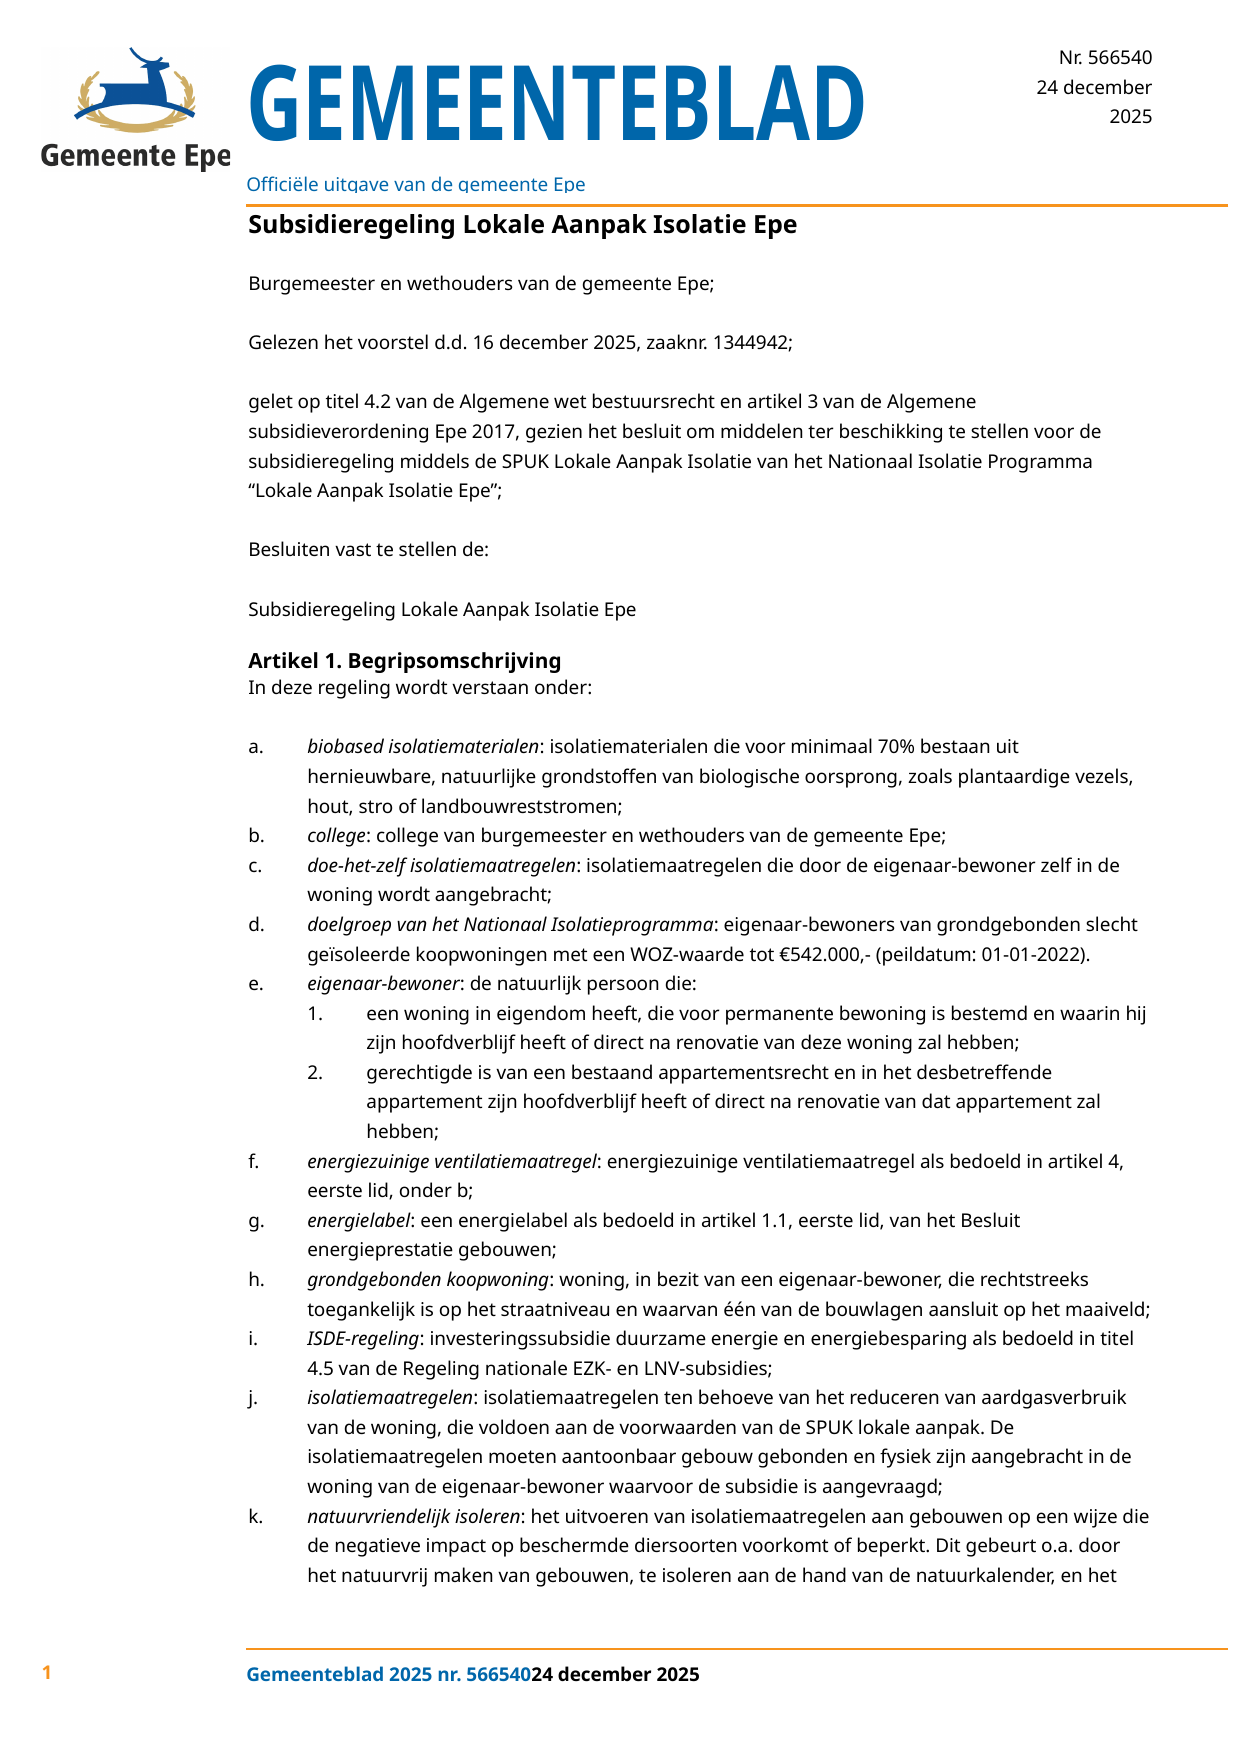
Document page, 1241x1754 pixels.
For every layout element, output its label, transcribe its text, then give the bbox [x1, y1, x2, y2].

text Besluiten vast te stellen de: [248, 537, 1152, 562]
text Subsidieregeling Lokale Aanpak Isolatie Epe [248, 596, 1152, 621]
list doe-het-zelf isolatiemaatregelen: isolatiemaatregelen die door de eigenaar-bewoner zelf in de woning wordt aangebracht; [248, 852, 1152, 907]
list eigenaar-bewoner: de natuurlijk persoon die: [248, 970, 1152, 996]
list een woning in eigendom heeft, die voor permanente bewoning is bestemd en waarin hij zijn hoofdverblijf heeft of direct na renovatie van deze woning zal hebben; [307, 1000, 1152, 1055]
list energielabel: een energielabel als bedoeld in artikel 1.1, eerste lid, van het Besluit energieprestatie gebouwen; [248, 1207, 1152, 1262]
text Subsidieregeling Lokale Aanpak Isolatie Epe [248, 207, 1152, 241]
text Artikel 1. Begripsomschrijving [248, 646, 1152, 674]
picture [41, 47, 231, 172]
list isolatiemaatregelen: isolatiemaatregelen ten behoeve van het reduceren van aardgasverbruik van de woning, die voldoen aan de voorwaarden van de SPUK lokale aanpak. De isolatiemaatregelen moeten aantoonbaar gebouw gebonden en fysiek zijn aangebracht in de woning van de eigenaar-bewoner waarvoor de subsidie is aangevraagd; [248, 1384, 1152, 1499]
list natuurvriendelijk isoleren: het uitvoeren van isolatiemaatregelen aan gebouwen op een wijze die de negatieve impact op beschermde diersoorten voorkomt of beperkt. Dit gebeurt o.a. door het natuurvrij maken van gebouwen, te isoleren aan de hand van de natuurkalender, en het [248, 1503, 1152, 1588]
list ISDE-regeling: investeringssubsidie duurzame energie en energiebesparing als bedoeld in titel 4.5 van de Regeling nationale EZK- en LNV-subsidies; [248, 1325, 1152, 1381]
list biobased isolatiematerialen: isolatiematerialen die voor minimaal 70% bestaan uit hernieuwbare, natuurlijke grondstoffen van biologische oorsprong, zoals plantaardige vezels, hout, stro of landbouwreststromen; [248, 734, 1152, 819]
list gerechtigde is van een bestaand appartementsrecht en in het desbetreffende appartement zijn hoofdverblijf heeft of direct na renovatie van dat appartement zal hebben; [307, 1059, 1152, 1144]
text Burgemeester en wethouders van de gemeente Epe; [248, 270, 1152, 296]
list college: college van burgemeester en wethouders van de gemeente Epe; [248, 822, 1152, 848]
text In deze regeling wordt verstaan onder: [248, 674, 1152, 700]
list doelgroep van het Nationaal Isolatieprogramma: eigenaar-bewoners van grondgebonden slecht geïsoleerde koopwoningen met een WOZ-waarde tot €542.000,- (peildatum: 01-01-2022). [248, 911, 1152, 967]
text gelet op titel 4.2 van de Algemene wet bestuursrecht en artikel 3 van de Algemene subsidieverordening Epe 2017, gezien het besluit om middelen ter beschikking te stellen voor de subsidieregeling middels de SPUK Lokale Aanpak Isolatie van het Nationaal Isolatie Programma “Lokale Aanpak Isolatie Epe”; [248, 389, 1152, 503]
list energiezuinige ventilatiemaatregel: energiezuinige ventilatiemaatregel als bedoeld in artikel 4, eerste lid, onder b; [248, 1148, 1152, 1203]
list grondgebonden koopwoning: woning, in bezit van een eigenaar-bewoner, die rechtstreeks toegankelijk is op het straatniveau en waarvan één van de bouwlagen aansluit op het maaiveld; [248, 1266, 1152, 1322]
text Gelezen het voorstel d.d. 16 december 2025, zaaknr. 1344942; [248, 329, 1152, 355]
